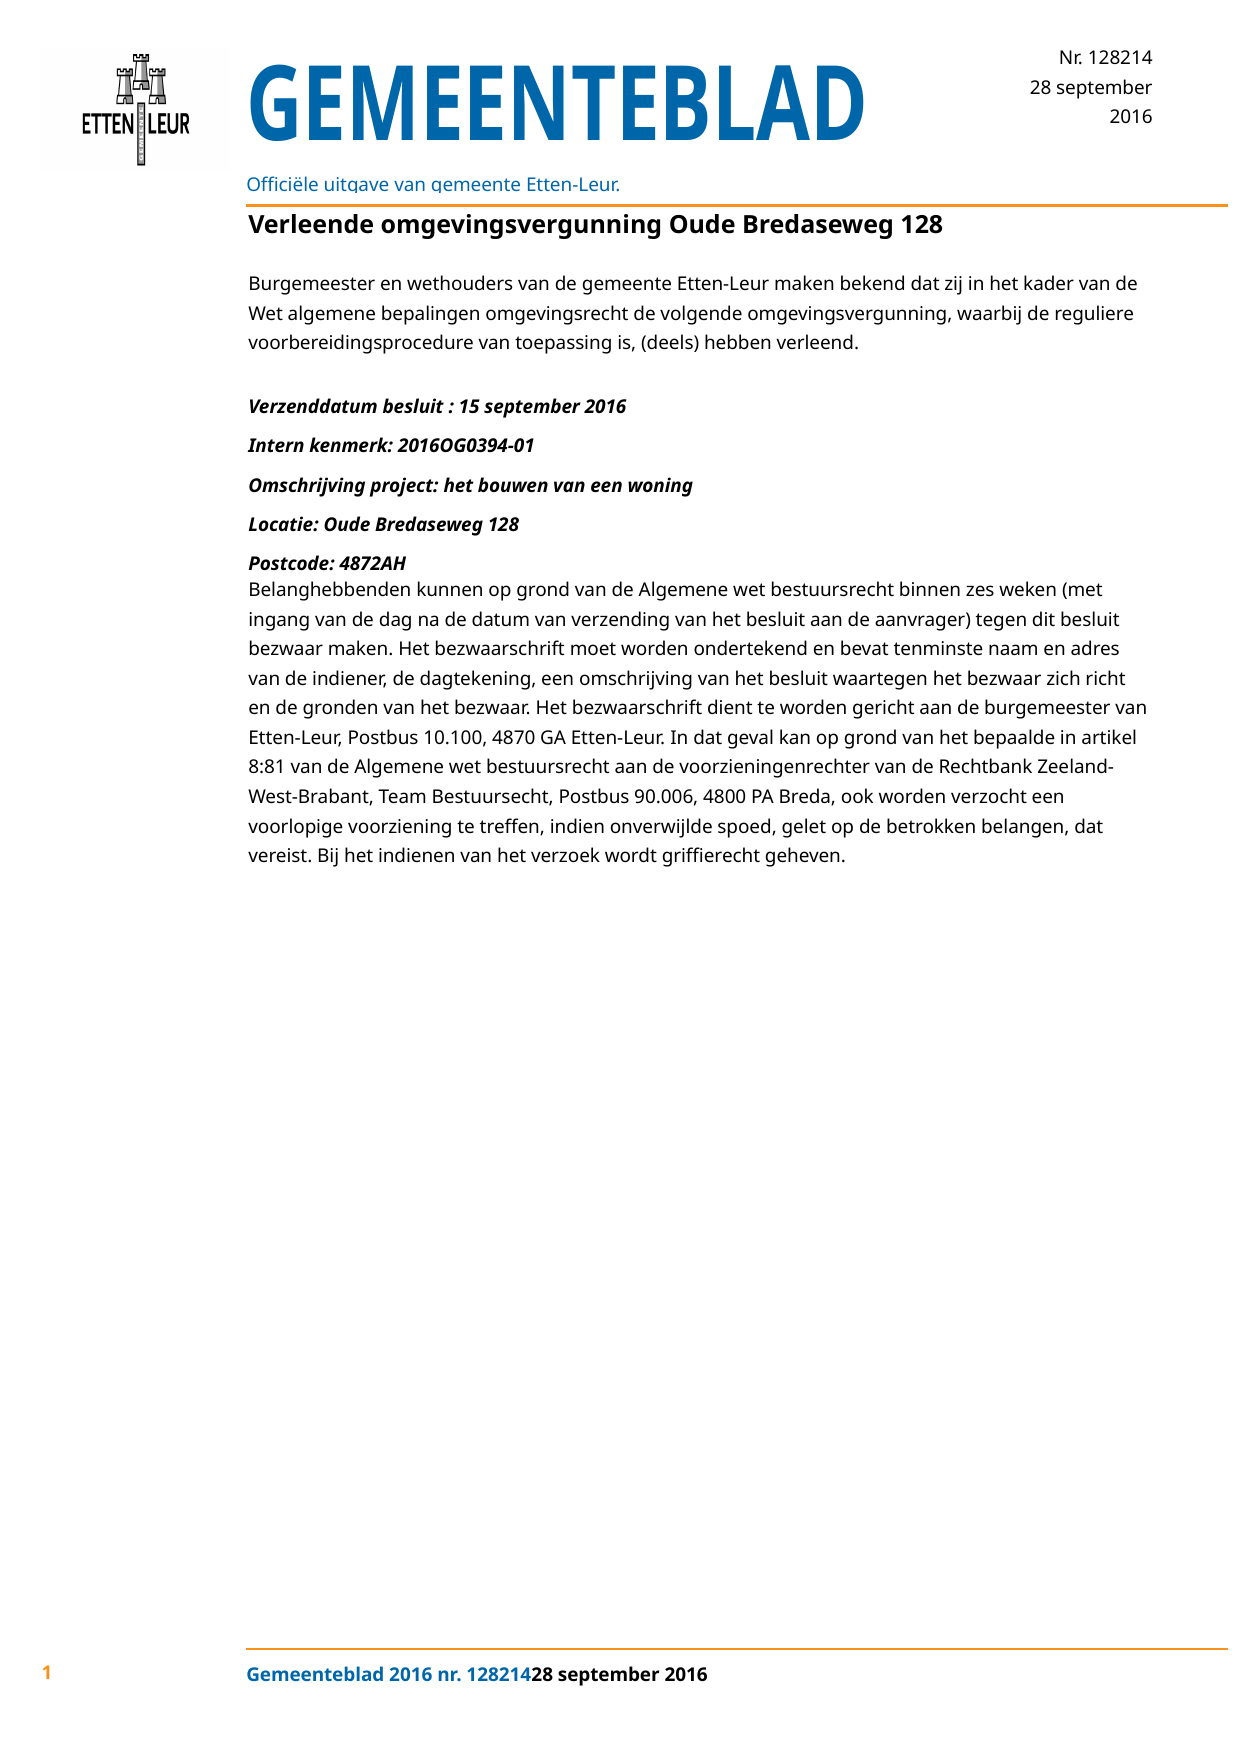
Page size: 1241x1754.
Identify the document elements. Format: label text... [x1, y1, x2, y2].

text Belanghebbenden kunnen op grond van de Algemene wet bestuursrecht binnen zes weken (met ingang van de dag na de datum van verzending van het besluit aan de aanvrager) tegen dit besluit bezwaar maken. Het bezwaarschrift moet worden ondertekend en bevat tenminste naam en adres van de indiener, de dagtekening, een omschrijving van het besluit waartegen het bezwaar zich richt en de gronden van het bezwaar. Het bezwaarschrift dient te worden gericht aan de burgemeester van Etten-Leur, Postbus 10.100, 4870 GA Etten-Leur. In dat geval kan op grond van het bepaalde in artikel 8:81 van de Algemene wet bestuursrecht aan de voorzieningenrechter van de Rechtbank Zeeland-West-Brabant, Team Bestuursecht, Postbus 90.006, 4800 PA Breda, ook worden verzocht een voorlopige voorziening te treffen, indien onverwijlde spoed, gelet op de betrokken belangen, dat vereist. Bij het indienen van het verzoek wordt griffierecht geheven. [248, 576, 1152, 868]
text Verleende omgevingsvergunning Oude Bredaseweg 128 [248, 207, 1152, 241]
text Intern kenmerk: 2016OG0394-01 [248, 433, 1152, 458]
text Locatie: Oude Bredaseweg 128 [248, 511, 1152, 537]
text Omschrijving project: het bouwen van een woning [248, 472, 1152, 498]
text Burgemeester en wethouders van de gemeente Etten-Leur maken bekend dat zij in het kader van de Wet algemene bepalingen omgevingsrecht de volgende omgevingsvergunning, waarbij de reguliere voorbereidingsprocedure van toepassing is, (deels) hebben verleend. [248, 270, 1152, 355]
text Postcode: 4872AH [248, 551, 1152, 576]
picture [41, 47, 231, 172]
text Verzenddatum besluit : 15 september 2016 [248, 393, 1152, 419]
